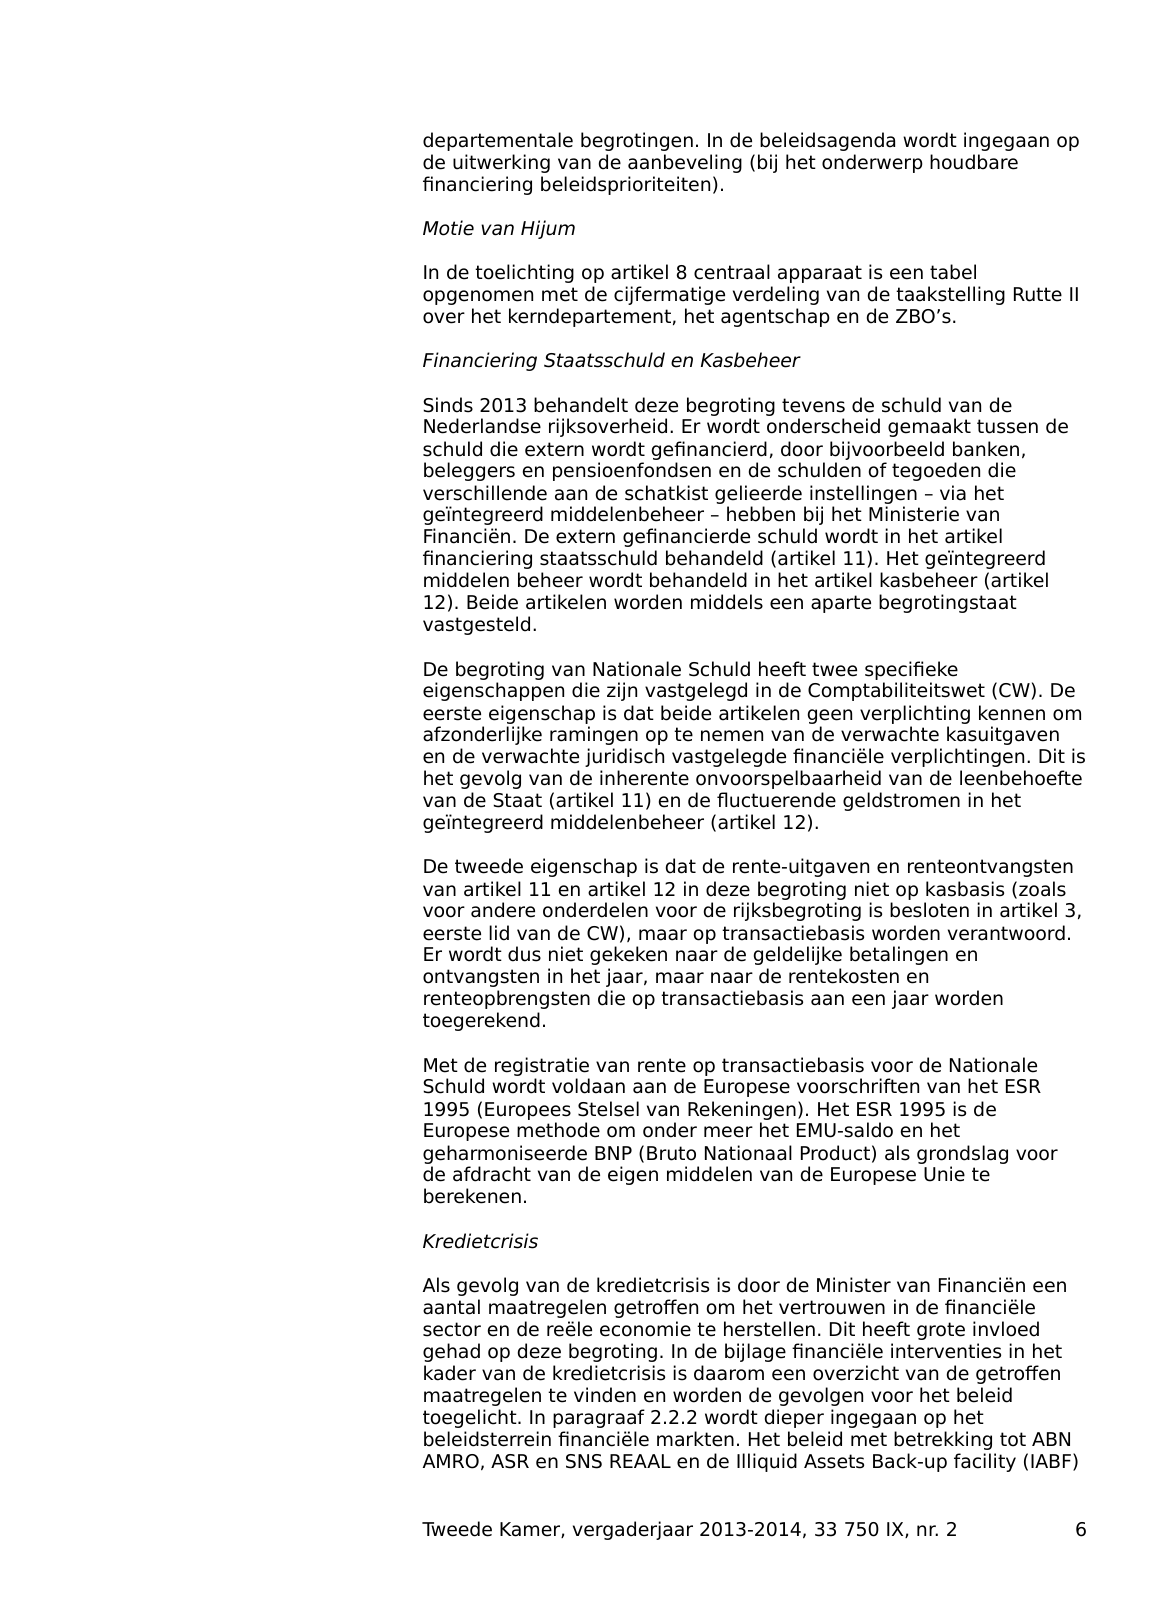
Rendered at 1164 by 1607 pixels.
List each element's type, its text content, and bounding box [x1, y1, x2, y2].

text In de toelichting op artikel 8 centraal apparaat is een tabel opgenomen met de cijfermatige verdeling van de taakstelling Rutte II over het kerndepartement, het agentschap en de ZBO’s. [422, 262, 1087, 328]
text De tweede eigenschap is dat de rente-uitgaven en renteontvangsten van artikel 11 en artikel 12 in deze begroting niet op kasbasis (zoals voor andere onderdelen voor de rijksbegroting is besloten in artikel 3, eerste lid van de CW), maar op transactiebasis worden verantwoord. Er wordt dus niet gekeken naar de geldelijke betalingen en ontvangsten in het jaar, maar naar de rentekosten en renteopbrengsten die op transactiebasis aan een jaar worden toegerekend. [422, 856, 1087, 1032]
subtitle Kredietcrisis [422, 1231, 1087, 1252]
subtitle Motie van Hijum [422, 218, 1087, 240]
text Sinds 2013 behandelt deze begroting tevens de schuld van de Nederlandse rijksoverheid. Er wordt onderscheid gemaakt tussen de schuld die extern wordt gefinancierd, door bijvoorbeeld banken, beleggers en pensioenfondsen en de schulden of tegoeden die verschillende aan de schatkist gelieerde instellingen – via het geïntegreerd middelenbeheer – hebben bij het Ministerie van Financiën. De extern gefinancierde schuld wordt in het artikel financiering staatsschuld behandeld (artikel 11). Het geïntegreerd middelen beheer wordt behandeld in het artikel kasbeheer (artikel 12). Beide artikelen worden middels een aparte begrotingstaat vastgesteld. [422, 394, 1087, 636]
subtitle Financiering Staatsschuld en Kasbeheer [422, 350, 1087, 372]
text De begroting van Nationale Schuld heeft twee specifieke eigenschappen die zijn vastgelegd in de Comptabiliteitswet (CW). De eerste eigenschap is dat beide artikelen geen verplichting kennen om afzonderlijke ramingen op te nemen van de verwachte kasuitgaven en de verwachte juridisch vastgelegde financiële verplichtingen. Dit is het gevolg van de inherente onvoorspelbaarheid van de leenbehoefte van de Staat (artikel 11) en de fluctuerende geldstromen in het geïntegreerd middelenbeheer (artikel 12). [422, 658, 1087, 834]
text Met de registratie van rente op transactiebasis voor de Nationale Schuld wordt voldaan aan de Europese voorschriften van het ESR 1995 (Europees Stelsel van Rekeningen). Het ESR 1995 is de Europese methode om onder meer het EMU-saldo en het geharmoniseerde BNP (Bruto Nationaal Product) als grondslag voor de afdracht van de eigen middelen van de Europese Unie te berekenen. [422, 1054, 1087, 1208]
text Als gevolg van de kredietcrisis is door de Minister van Financiën een aantal maatregelen getroffen om het vertrouwen in de financiële sector en de reële economie te herstellen. Dit heeft grote invloed gehad op deze begroting. In de bijlage financiële interventies in het kader van de kredietcrisis is daarom een overzicht van de getroffen maatregelen te vinden en worden de gevolgen voor het beleid toegelicht. In paragraaf 2.2.2 wordt dieper ingegaan op het beleidsterrein financiële markten. Het beleid met betrekking tot ABN AMRO, ASR en SNS REAAL en de Illiquid Assets Back-up facility (IABF) [422, 1275, 1087, 1472]
text departementale begrotingen. In de beleidsagenda wordt ingegaan op de uitwerking van de aanbeveling (bij het onderwerp houdbare financiering beleidsprioriteiten). [422, 130, 1087, 196]
